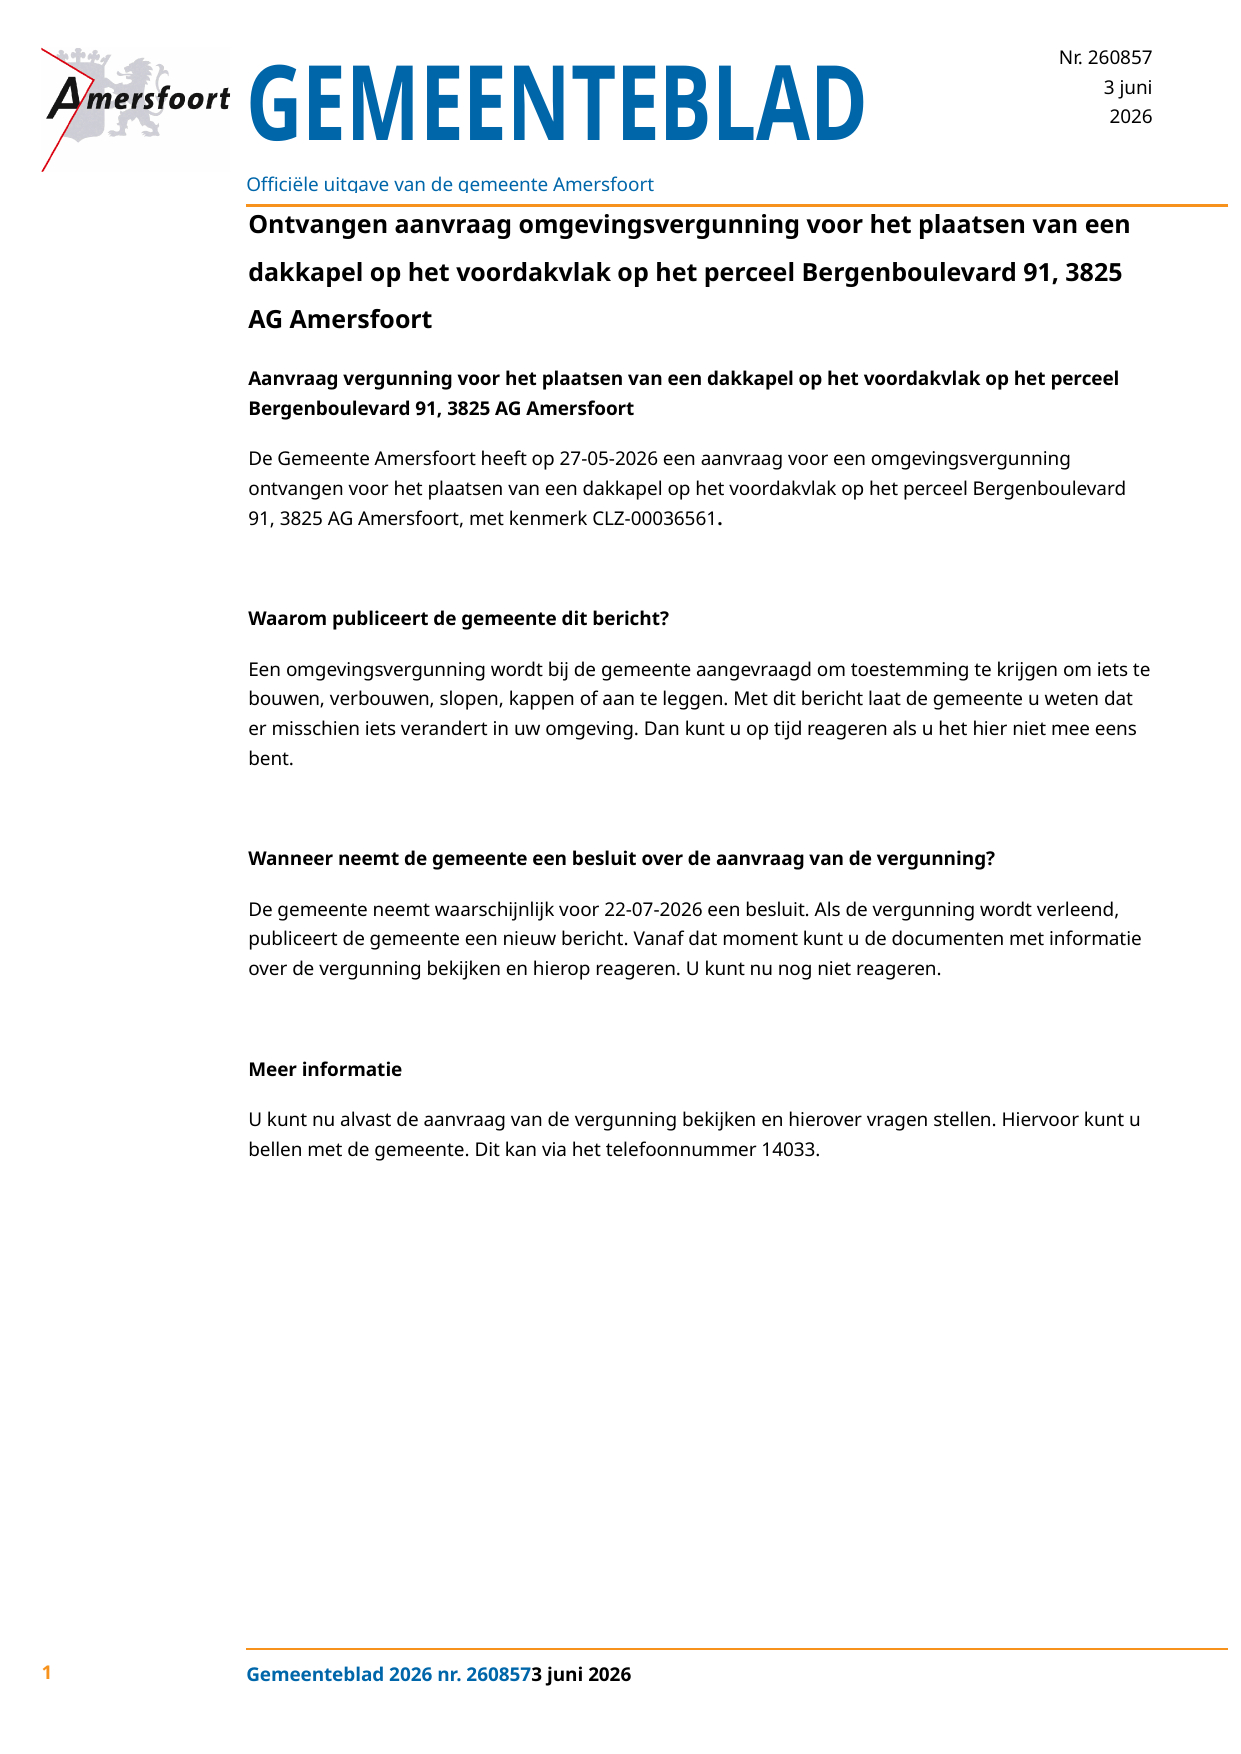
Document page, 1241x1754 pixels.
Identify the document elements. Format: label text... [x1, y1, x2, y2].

text Ontvangen aanvraag omgevingsvergunning voor het plaatsen van een dakkapel op het voordakvlak op het perceel Bergenboulevard 91, 3825 AG Amersfoort [248, 207, 1152, 336]
text Aanvraag vergunning voor het plaatsen van een dakkapel op het voordakvlak op het perceel Bergenboulevard 91, 3825 AG Amersfoort [248, 366, 1152, 421]
text Waarom publiceert de gemeente dit bericht? [248, 606, 1152, 631]
text Meer informatie [248, 1056, 1152, 1082]
text Wanneer neemt de gemeente een besluit over de aanvraag van de vergunning? [248, 846, 1152, 871]
text Een omgevingsvergunning wordt bij de gemeente aangevraagd om toestemming te krijgen om iets te bouwen, verbouwen, slopen, kappen of aan te leggen. Met dit bericht laat de gemeente u weten dat er misschien iets verandert in uw omgeving. Dan kunt u op tijd reageren als u het hier niet mee eens bent. [248, 656, 1152, 770]
text De Gemeente Amersfoort heeft op 27-05-2026 een aanvraag voor een omgevingsvergunning ontvangen voor het plaatsen van een dakkapel op het voordakvlak op het perceel Bergenboulevard 91, 3825 AG Amersfoort, met kenmerk CLZ-00036561. [248, 446, 1152, 530]
text De gemeente neemt waarschijnlijk voor 22-07-2026 een besluit. Als de vergunning wordt verleend, publiceert de gemeente een nieuw bericht. Vanaf dat moment kunt u de documenten met informatie over de vergunning bekijken en hierop reageren. U kunt nu nog niet reageren. [248, 896, 1152, 981]
text U kunt nu alvast de aanvraag van de vergunning bekijken en hierover vragen stellen. Hiervoor kunt u bellen met de gemeente. Dit kan via het telefoonnummer 14033. [248, 1106, 1152, 1162]
picture [41, 47, 231, 172]
